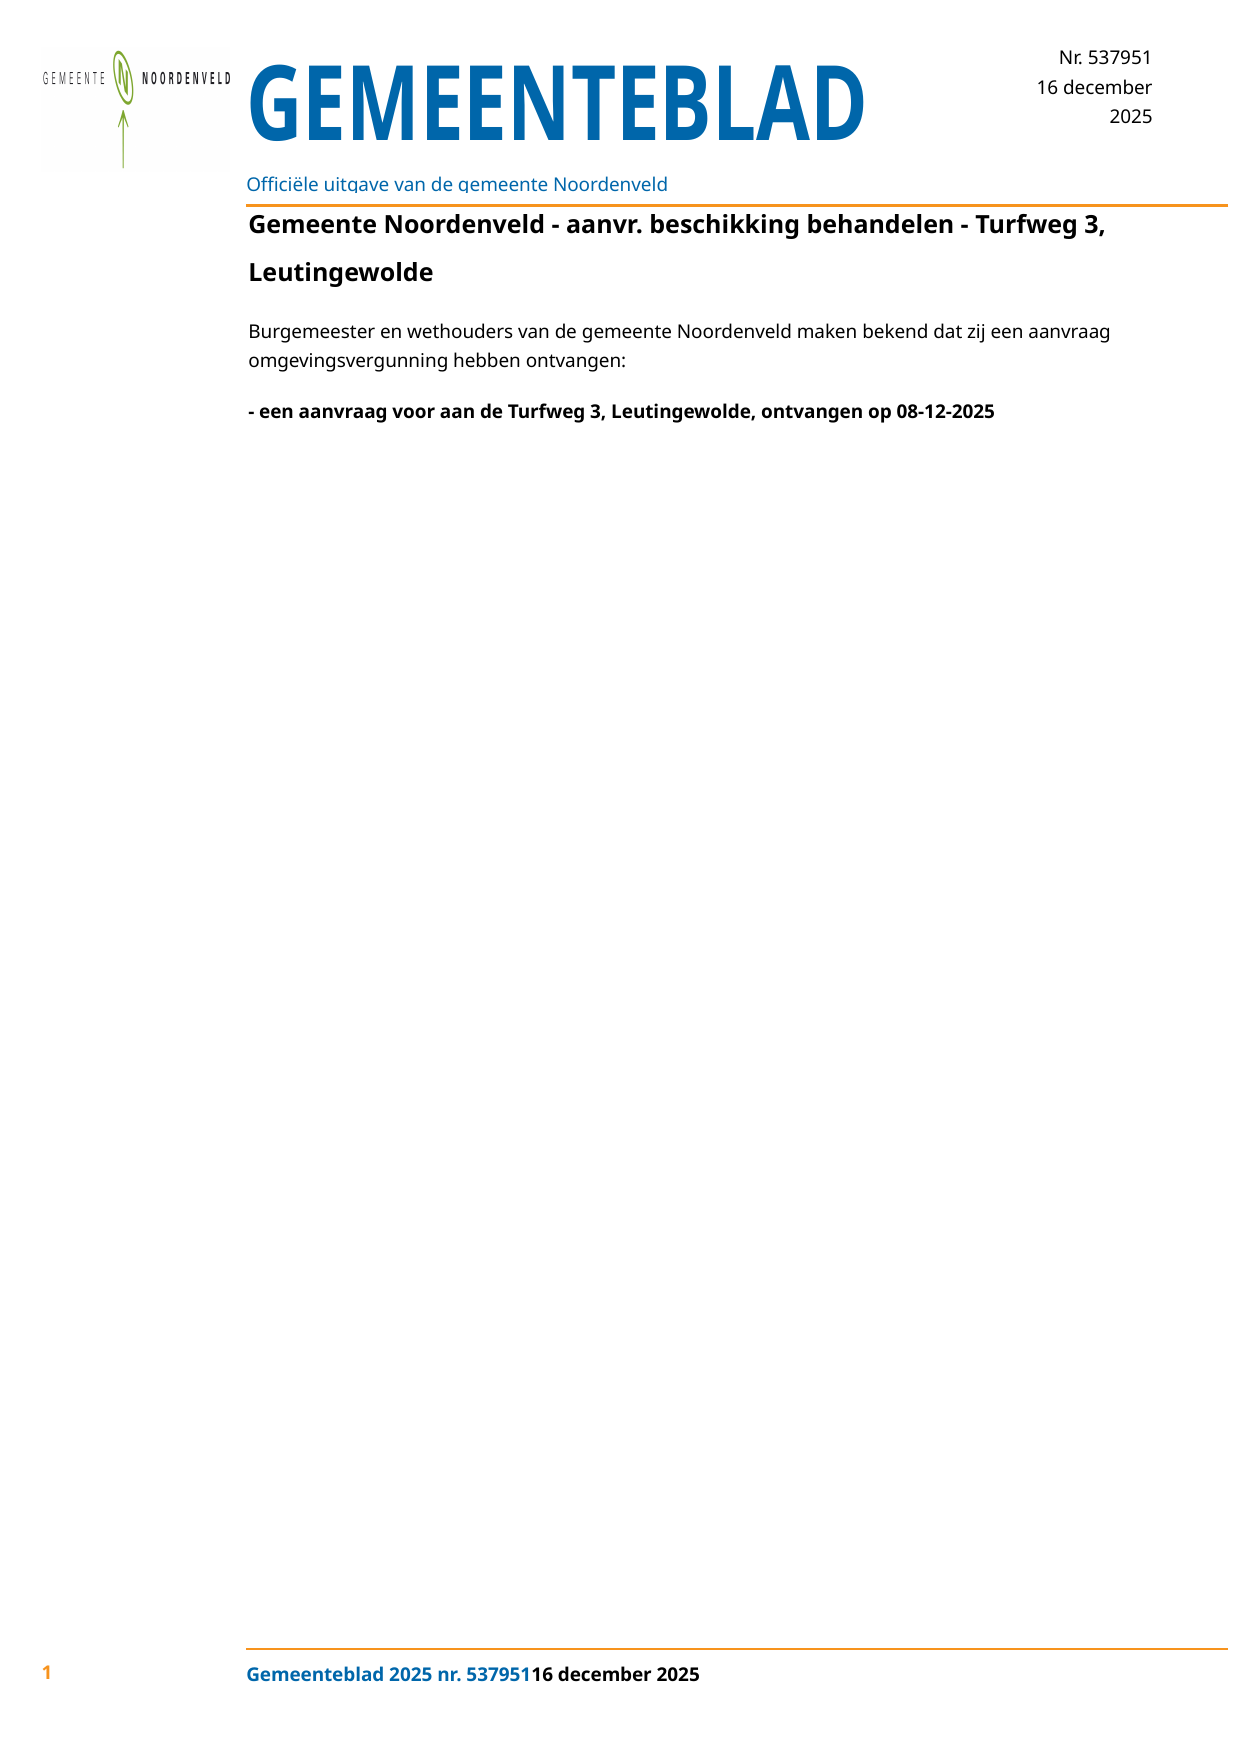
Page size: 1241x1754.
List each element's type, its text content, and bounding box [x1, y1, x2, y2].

text Gemeente Noordenveld - aanvr. beschikking behandelen - Turfweg 3, Leutingewolde [248, 207, 1152, 288]
text Burgemeester en wethouders van de gemeente Noordenveld maken bekend dat zij een aanvraag omgevingsvergunning hebben ontvangen: [248, 318, 1152, 373]
text - een aanvraag voor aan de Turfweg 3, Leutingewolde, ontvangen op 08-12-2025 [248, 398, 1152, 424]
picture [41, 47, 231, 172]
